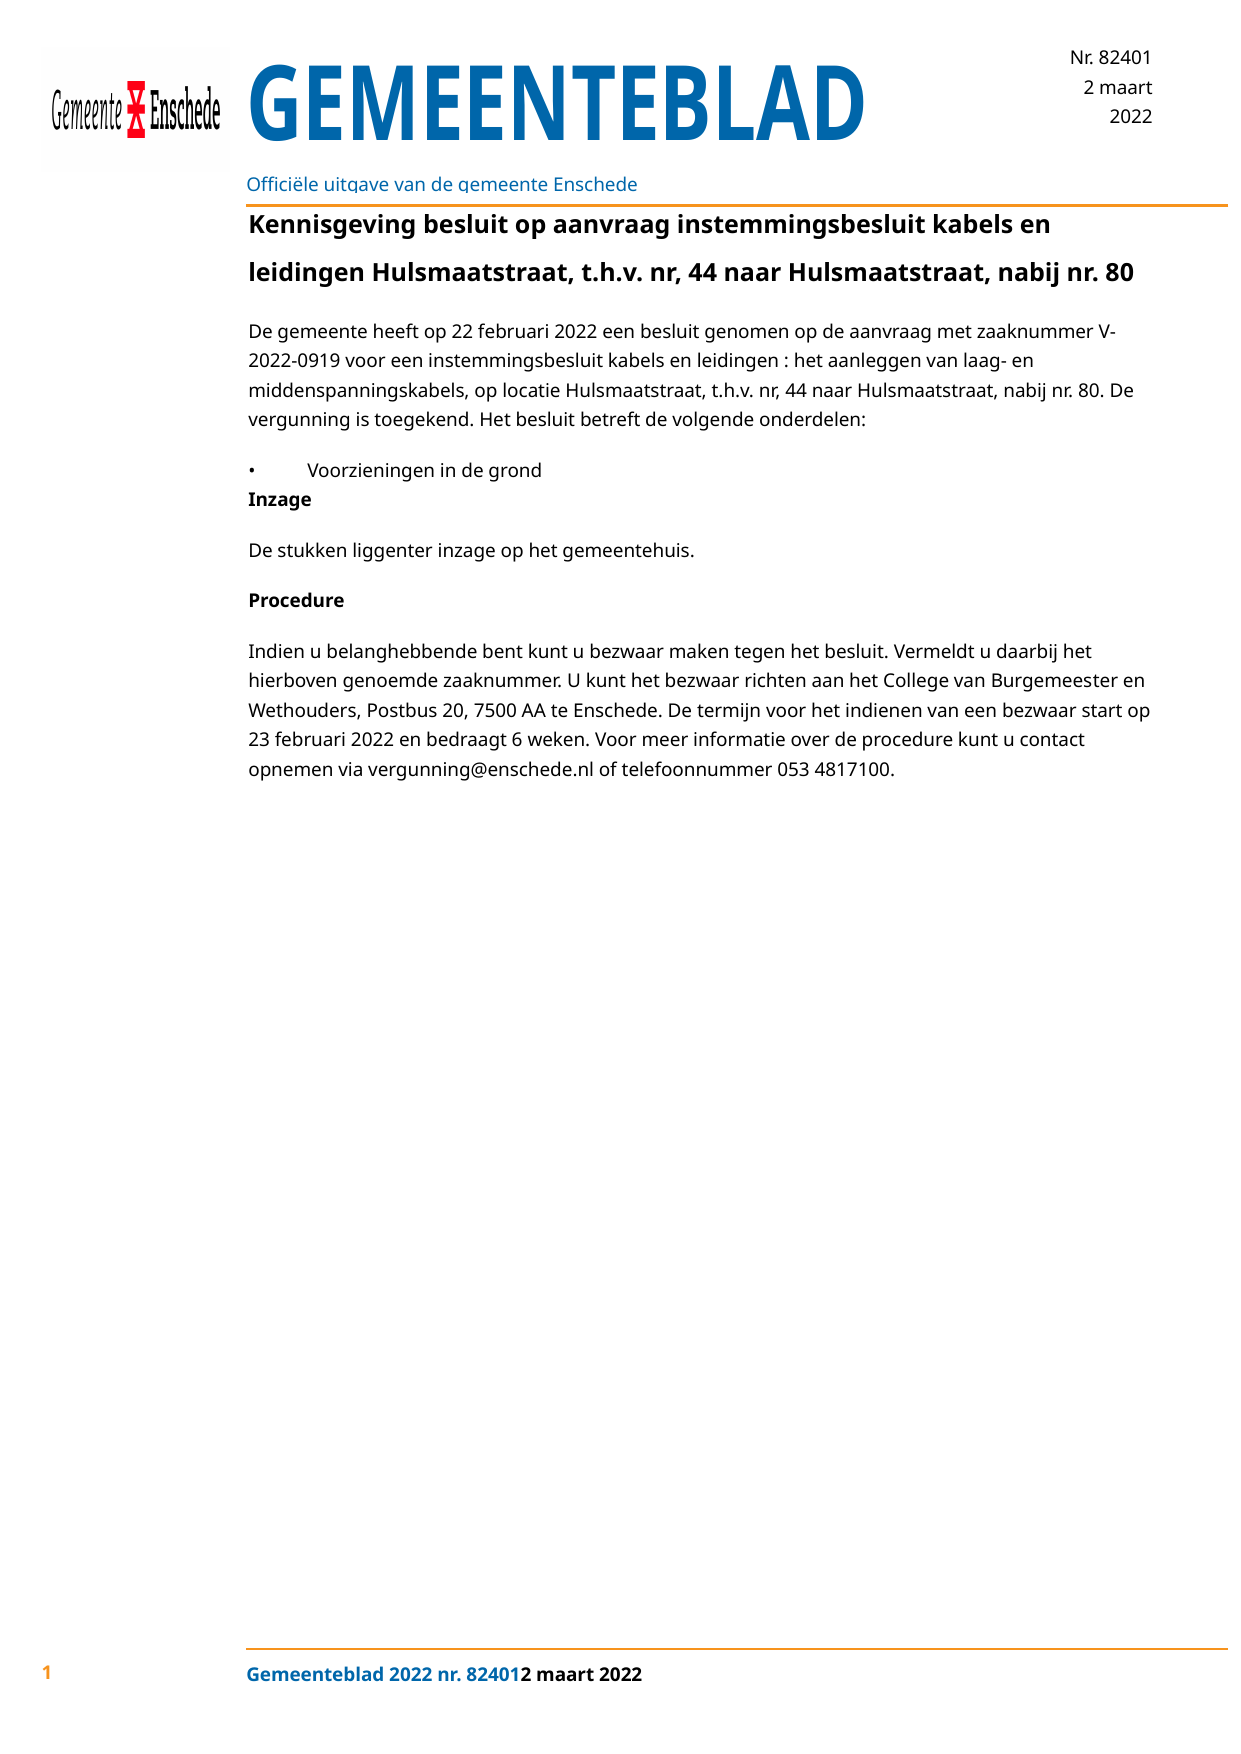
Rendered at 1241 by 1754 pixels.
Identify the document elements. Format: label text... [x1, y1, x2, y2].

picture [41, 47, 231, 172]
text Procedure [248, 587, 1152, 613]
text Indien u belanghebbende bent kunt u bezwaar maken tegen het besluit. Vermeldt u daarbij het hierboven genoemde zaaknummer. U kunt het bezwaar richten aan het College van Burgemees­ter en Wethouders, Postbus 20, 7500 AA te Enschede. De termijn voor het indienen van een bezwaar start op 23 februari 2022 en bedraagt 6 weken. Voor meer informatie over de procedure kunt u contact opnemen via vergunning@enschede.nl of telefoonnummer 053 4817100. [248, 638, 1152, 782]
text De gemeente heeft op 22 februari 2022 een besluit genomen op de aanvraag met zaaknummer V-2022-0919 voor een instemmingsbesluit kabels en leidingen : het aanleggen van laag- en middenspanningskabels, op locatie Hulsmaatstraat, t.h.v. nr, 44 naar Hulsmaatstraat, nabij nr. 80. De vergunning is toegekend. Het besluit betreft de volgende onderdelen: [248, 318, 1152, 432]
text Inzage [248, 487, 1152, 512]
text Kennisgeving besluit op aanvraag instemmingsbesluit kabels en leidingen Hulsmaatstraat, t.h.v. nr, 44 naar Hulsmaatstraat, nabij nr. 80 [248, 207, 1152, 288]
list Voorzieningen in de grond [248, 457, 1152, 483]
text De stukken liggenter inzage op het gemeentehuis. [248, 537, 1152, 563]
